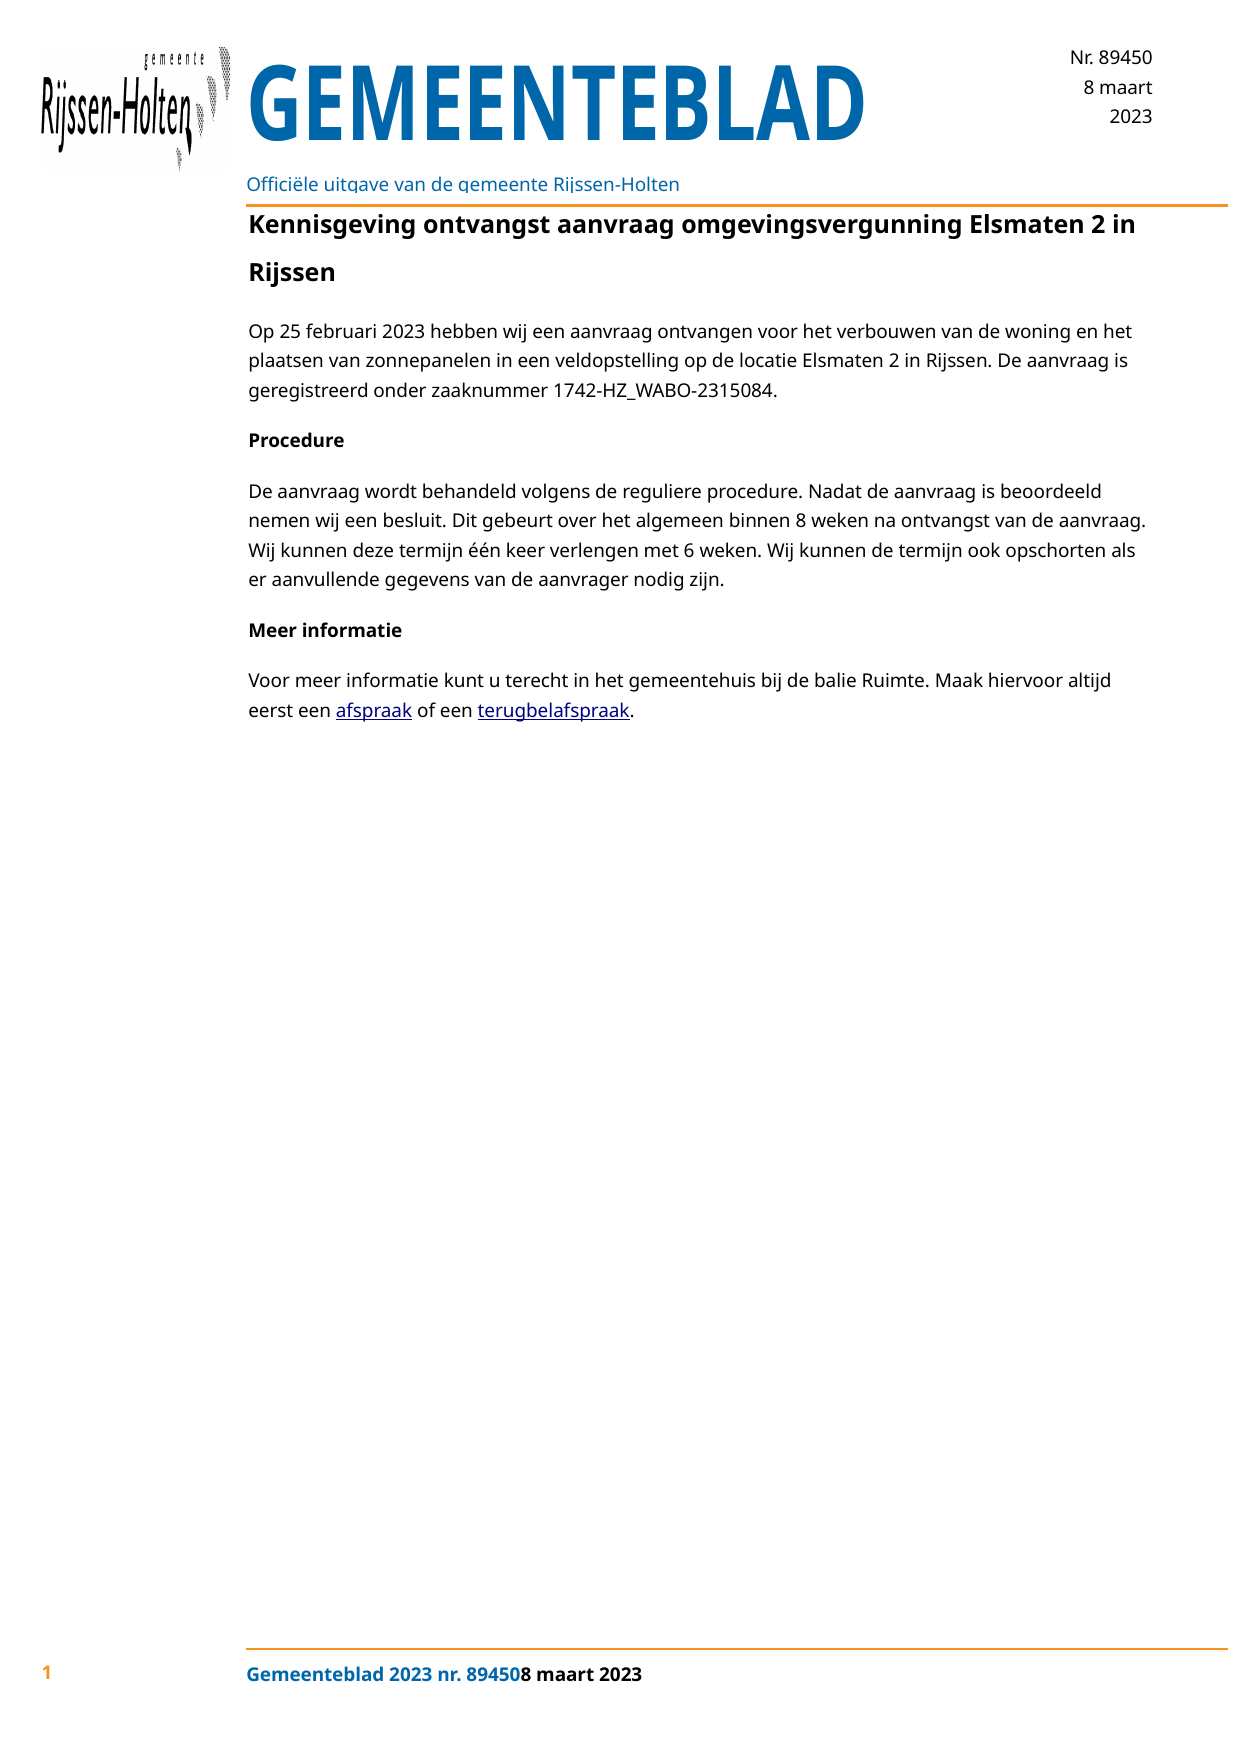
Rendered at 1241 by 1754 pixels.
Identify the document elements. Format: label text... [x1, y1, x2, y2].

text Procedure [248, 427, 1152, 453]
text De aanvraag wordt behandeld volgens de reguliere procedure. Nadat de aanvraag is beoordeeld nemen wij een besluit. Dit gebeurt over het algemeen binnen 8 weken na ontvangst van de aanvraag. Wij kunnen deze termijn één keer verlengen met 6 weken. Wij kunnen de termijn ook opschorten als er aanvullende gegevens van de aanvrager nodig zijn. [248, 478, 1152, 592]
text Voor meer informatie kunt u terecht in het gemeentehuis bij de balie Ruimte. Maak hiervoor altijd eerst een afspraak of een terugbelafspraak. [248, 667, 1152, 723]
text Meer informatie [248, 617, 1152, 643]
picture [41, 47, 231, 172]
text Kennisgeving ontvangst aanvraag omgevingsvergunning Elsmaten 2 in Rijssen [248, 207, 1152, 288]
text Op 25 februari 2023 hebben wij een aanvraag ontvangen voor het verbouwen van de woning en het plaatsen van zonnepanelen in een veldopstelling op de locatie Elsmaten 2 in Rijssen. De aanvraag is geregistreerd onder zaaknummer 1742-HZ_WABO-2315084. [248, 318, 1152, 403]
